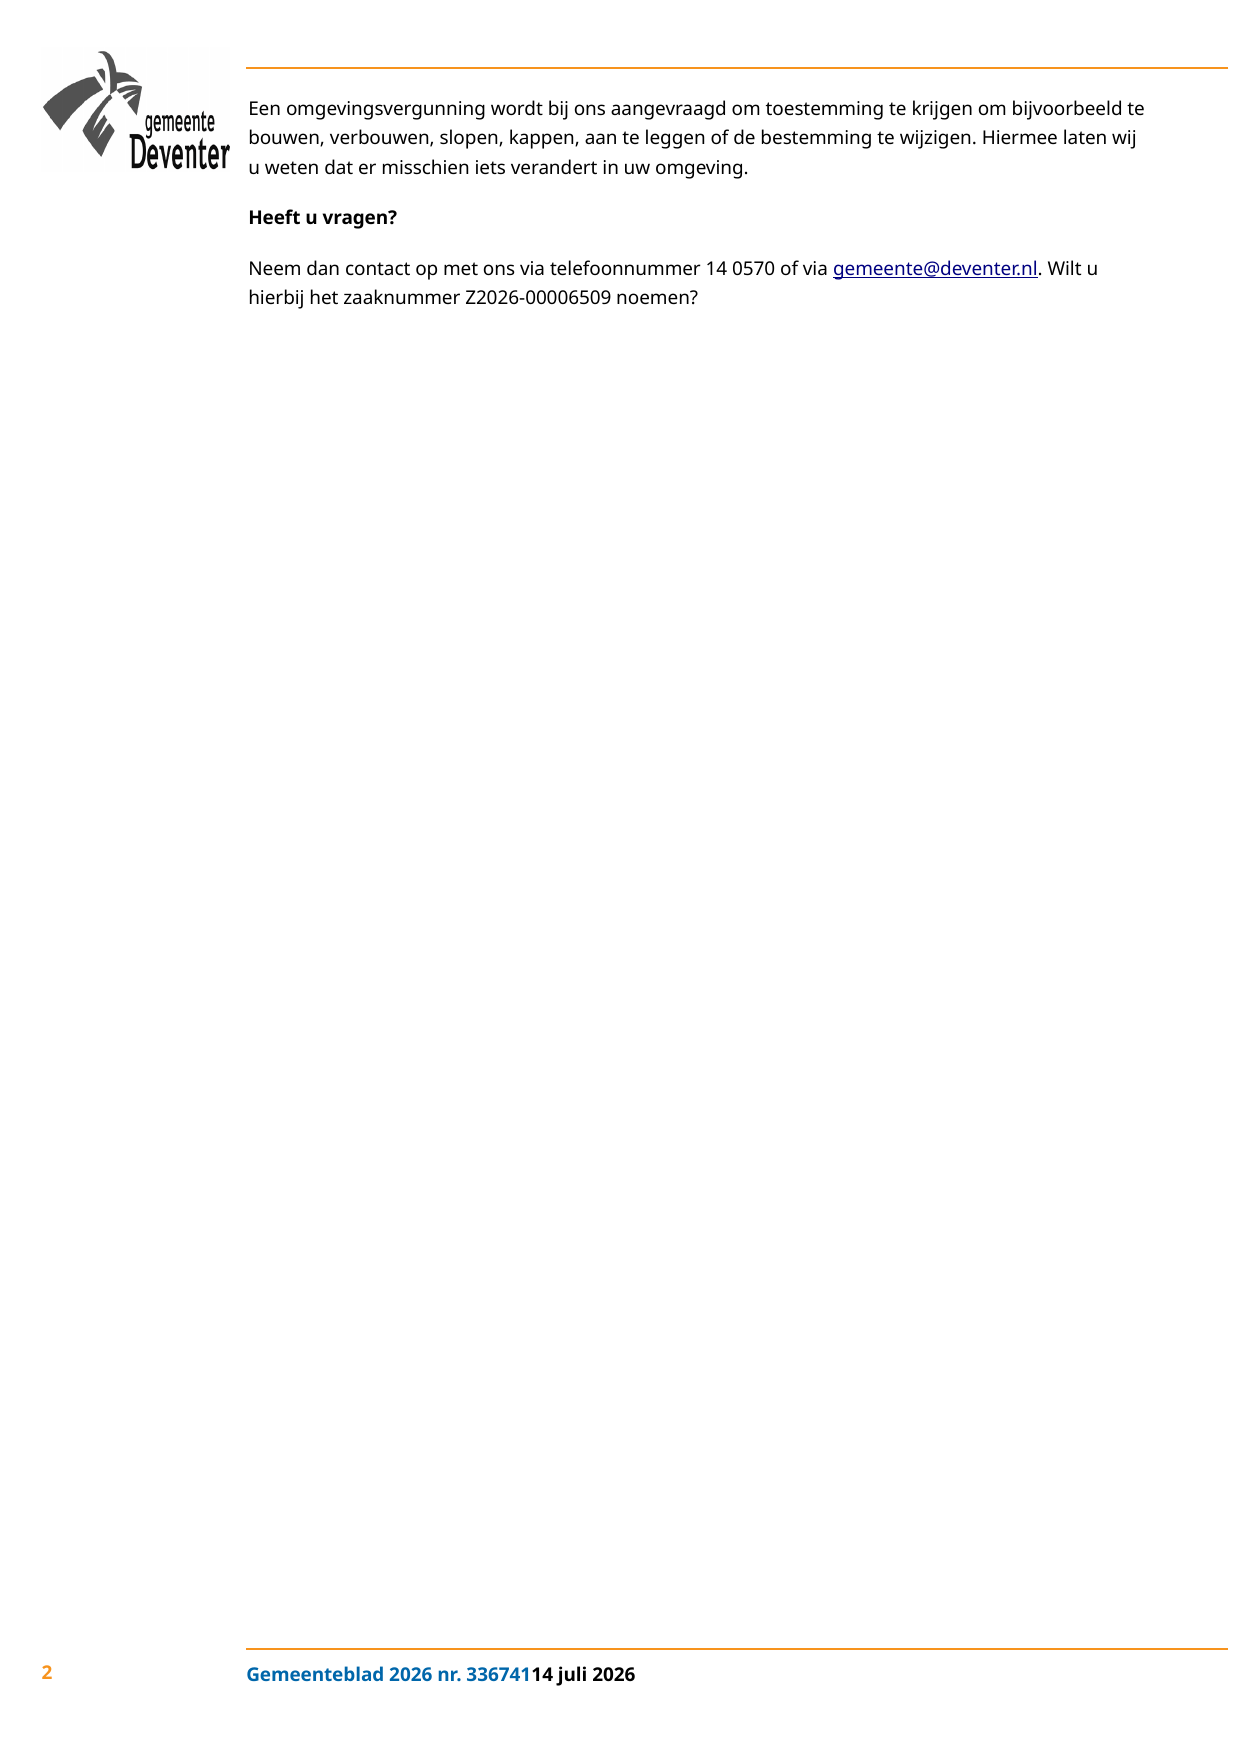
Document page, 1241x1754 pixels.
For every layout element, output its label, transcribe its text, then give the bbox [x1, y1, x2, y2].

text Een omgevingsvergunning wordt bij ons aangevraagd om toestemming te krijgen om bijvoorbeeld te bouwen, verbouwen, slopen, kappen, aan te leggen of de bestemming te wijzigen. Hiermee laten wij u weten dat er misschien iets verandert in uw omgeving. [248, 95, 1152, 180]
picture [41, 47, 231, 172]
text Neem dan contact op met ons via telefoonnummer 14 0570 of via gemeente@deventer.nl. Wilt u hierbij het zaaknummer Z2026-00006509 noemen? [248, 255, 1152, 310]
text Heeft u vragen? [248, 204, 1152, 230]
